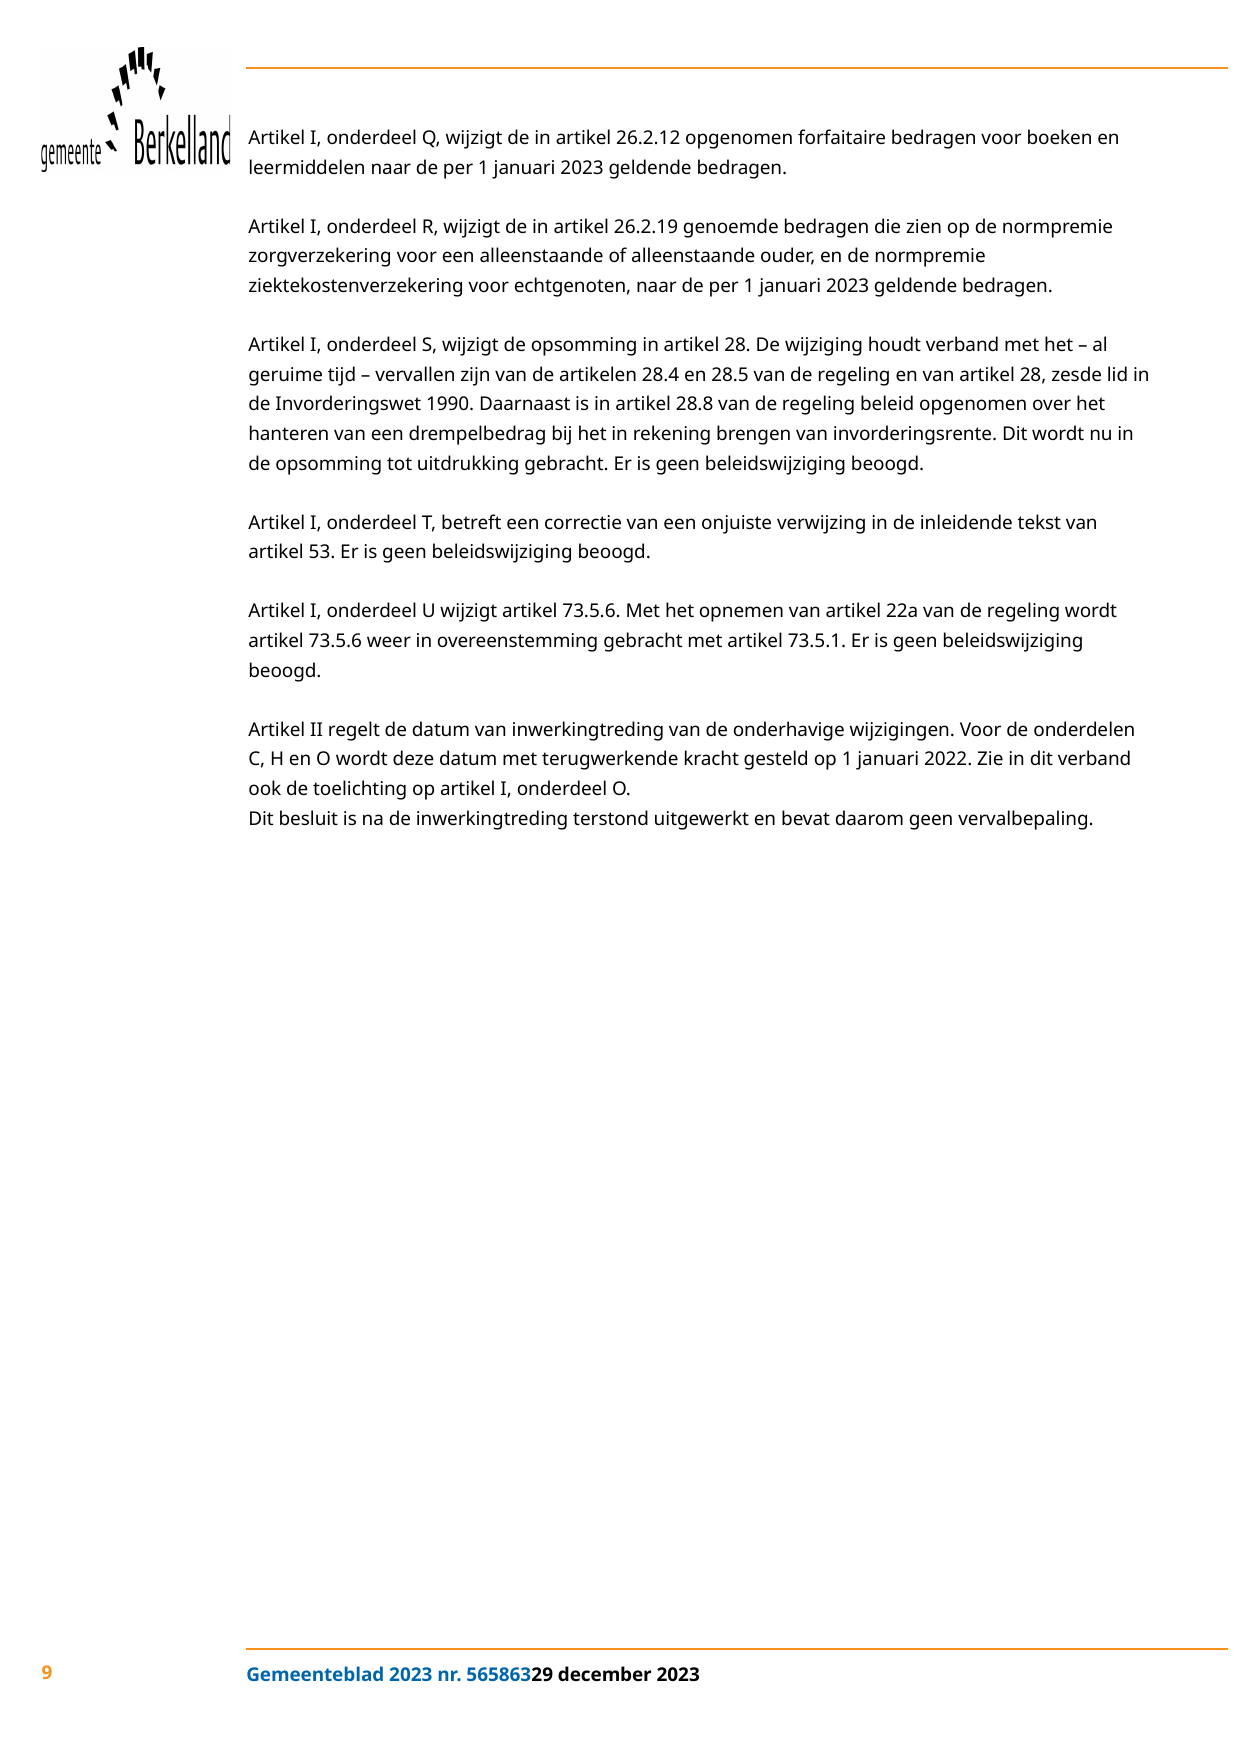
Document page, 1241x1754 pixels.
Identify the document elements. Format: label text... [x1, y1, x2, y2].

text Artikel I, onderdeel U wijzigt artikel 73.5.6. Met het opnemen van artikel 22a van de regeling wordt artikel 73.5.6 weer in overeenstemming gebracht met artikel 73.5.1. Er is geen beleidswijziging beoogd. [248, 598, 1152, 683]
picture [41, 47, 231, 172]
text Artikel II regelt de datum van inwerkingtreding van de onderhavige wijzigingen. Voor de onderdelen C, H en O wordt deze datum met terugwerkende kracht gesteld op 1 januari 2022. Zie in dit verband ook de toelichting op artikel I, onderdeel O. [248, 716, 1152, 801]
text Artikel I, onderdeel Q, wijzigt de in artikel 26.2.12 opgenomen forfaitaire bedragen voor boeken en leermiddelen naar de per 1 januari 2023 geldende bedragen. [248, 124, 1152, 180]
text Dit besluit is na de inwerkingtreding terstond uitgewerkt en bevat daarom geen vervalbepaling. [248, 805, 1152, 831]
text Artikel I, onderdeel R, wijzigt de in artikel 26.2.19 genoemde bedragen die zien op de normpremie zorgverzekering voor een alleenstaande of alleenstaande ouder, en de normpremie ziektekostenverzekering voor echtgenoten, naar de per 1 januari 2023 geldende bedragen. [248, 213, 1152, 298]
text Artikel I, onderdeel S, wijzigt de opsomming in artikel 28. De wijziging houdt verband met het – al geruime tijd – vervallen zijn van de artikelen 28.4 en 28.5 van de regeling en van artikel 28, zesde lid in de Invorderingswet 1990. Daarnaast is in artikel 28.8 van de regeling beleid opgenomen over het hanteren van een drempelbedrag bij het in rekening brengen van invorderingsrente. Dit wordt nu in de opsomming tot uitdrukking gebracht. Er is geen beleidswijziging beoogd. [248, 331, 1152, 476]
text Artikel I, onderdeel T, betreft een correctie van een onjuiste verwijzing in de inleidende tekst van artikel 53. Er is geen beleidswijziging beoogd. [248, 509, 1152, 564]
